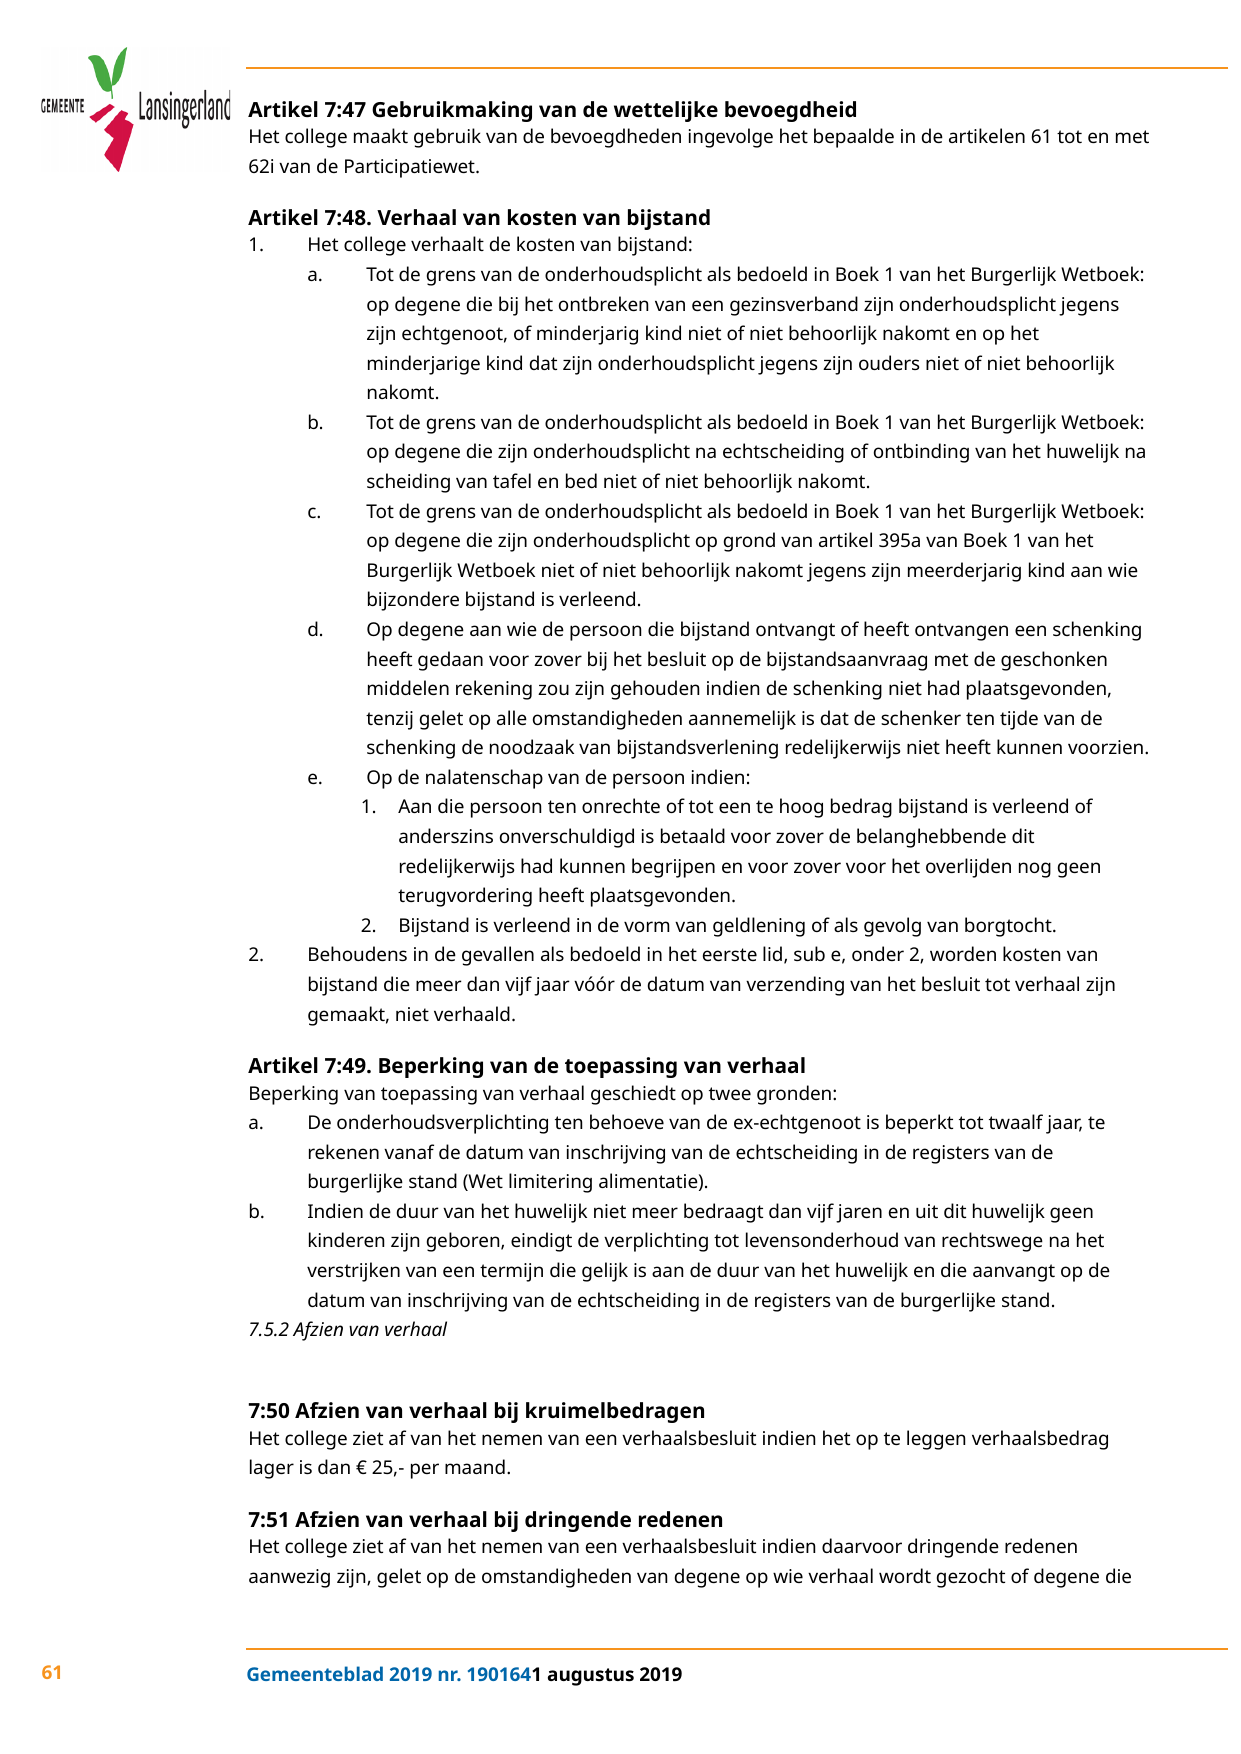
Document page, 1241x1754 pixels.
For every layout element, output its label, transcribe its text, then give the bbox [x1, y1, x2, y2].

text Beperking van toepassing van verhaal geschiedt op twee gronden: [248, 1080, 1152, 1105]
list Op degene aan wie de persoon die bijstand ontvangt of heeft ontvangen een schenking heeft gedaan voor zover bij het besluit op de bijstandsaanvraag met de geschonken middelen rekening zou zijn gehouden indien de schenking niet had plaatsgevonden, tenzij gelet op alle omstandigheden aannemelijk is dat de schenker ten tijde van de schenking de noodzaak van bijstandsverlening redelijkerwijs niet heeft kunnen voorzien. [307, 616, 1152, 760]
text Artikel 7:47 Gebruikmaking van de wettelijke bevoegdheid [248, 95, 1152, 123]
text Artikel 7:48. Verhaal van kosten van bijstand [248, 203, 1152, 232]
list Op de nalatenschap van de persoon indien: [307, 764, 1152, 790]
list Indien de duur van het huwelijk niet meer bedraagt dan vijf jaren en uit dit huwelijk geen kinderen zijn geboren, eindigt de verplichting tot levensonderhoud van rechtswege na het verstrijken van een termijn die gelijk is aan de duur van het huwelijk en die aanvangt op de datum van inschrijving van de echtscheiding in de registers van de burgerlijke stand. [248, 1198, 1152, 1312]
list Het college verhaalt de kosten van bijstand: [248, 232, 1152, 257]
text 7:51 Afzien van verhaal bij dringende redenen [248, 1505, 1152, 1533]
list Tot de grens van de onderhoudsplicht als bedoeld in Boek 1 van het Burgerlijk Wetboek: op degene die zijn onderhoudsplicht op grond van artikel 395a van Boek 1 van het Burgerlijk Wetboek niet of niet behoorlijk nakomt jegens zijn meerderjarig kind aan wie bijzondere bijstand is verleend. [307, 498, 1152, 612]
text Het college maakt gebruik van de bevoegdheden ingevolge het bepaalde in de artikelen 61 tot en met 62i van de Participatiewet. [248, 123, 1152, 178]
text 7:50 Afzien van verhaal bij kruimelbedragen [248, 1396, 1152, 1425]
text Het college ziet af van het nemen van een verhaalsbesluit indien daarvoor dringende redenen aanwezig zijn, gelet op de omstandigheden van degene op wie verhaal wordt gezocht of degene die [248, 1533, 1152, 1588]
list Bijstand is verleend in de vorm van geldlening of als gevolg van borgtocht. [361, 912, 1152, 938]
list Aan die persoon ten onrechte of tot een te hoog bedrag bijstand is verleend of anderszins onverschuldigd is betaald voor zover de belanghebbende dit redelijkerwijs had kunnen begrijpen en voor zover voor het overlijden nog geen terugvordering heeft plaatsgevonden. [361, 794, 1152, 908]
list Tot de grens van de onderhoudsplicht als bedoeld in Boek 1 van het Burgerlijk Wetboek: op degene die bij het ontbreken van een gezinsverband zijn onderhoudsplicht jegens zijn echtgenoot, of minderjarig kind niet of niet behoorlijk nakomt en op het minderjarige kind dat zijn onderhoudsplicht jegens zijn ouders niet of niet behoorlijk nakomt. [307, 261, 1152, 405]
text Het college ziet af van het nemen van een verhaalsbesluit indien het op te leggen verhaalsbedrag lager is dan € 25,- per maand. [248, 1425, 1152, 1480]
list Behoudens in de gevallen als bedoeld in het eerste lid, sub e, onder 2, worden kosten van bijstand die meer dan vijf jaar vóór de datum van verzending van het besluit tot verhaal zijn gemaakt, niet verhaald. [248, 942, 1152, 1027]
list Tot de grens van de onderhoudsplicht als bedoeld in Boek 1 van het Burgerlijk Wetboek: op degene die zijn onderhoudsplicht na echtscheiding of ontbinding van het huwelijk na scheiding van tafel en bed niet of niet behoorlijk nakomt. [307, 409, 1152, 494]
text 7.5.2 Afzien van verhaal [248, 1316, 1152, 1342]
list De onderhoudsverplichting ten behoeve van de ex-echtgenoot is beperkt tot twaalf jaar, te rekenen vanaf de datum van inschrijving van de echtscheiding in de registers van de burgerlijke stand (Wet limitering alimentatie). [248, 1109, 1152, 1194]
picture [41, 47, 231, 172]
text Artikel 7:49. Beperking van de toepassing van verhaal [248, 1051, 1152, 1080]
